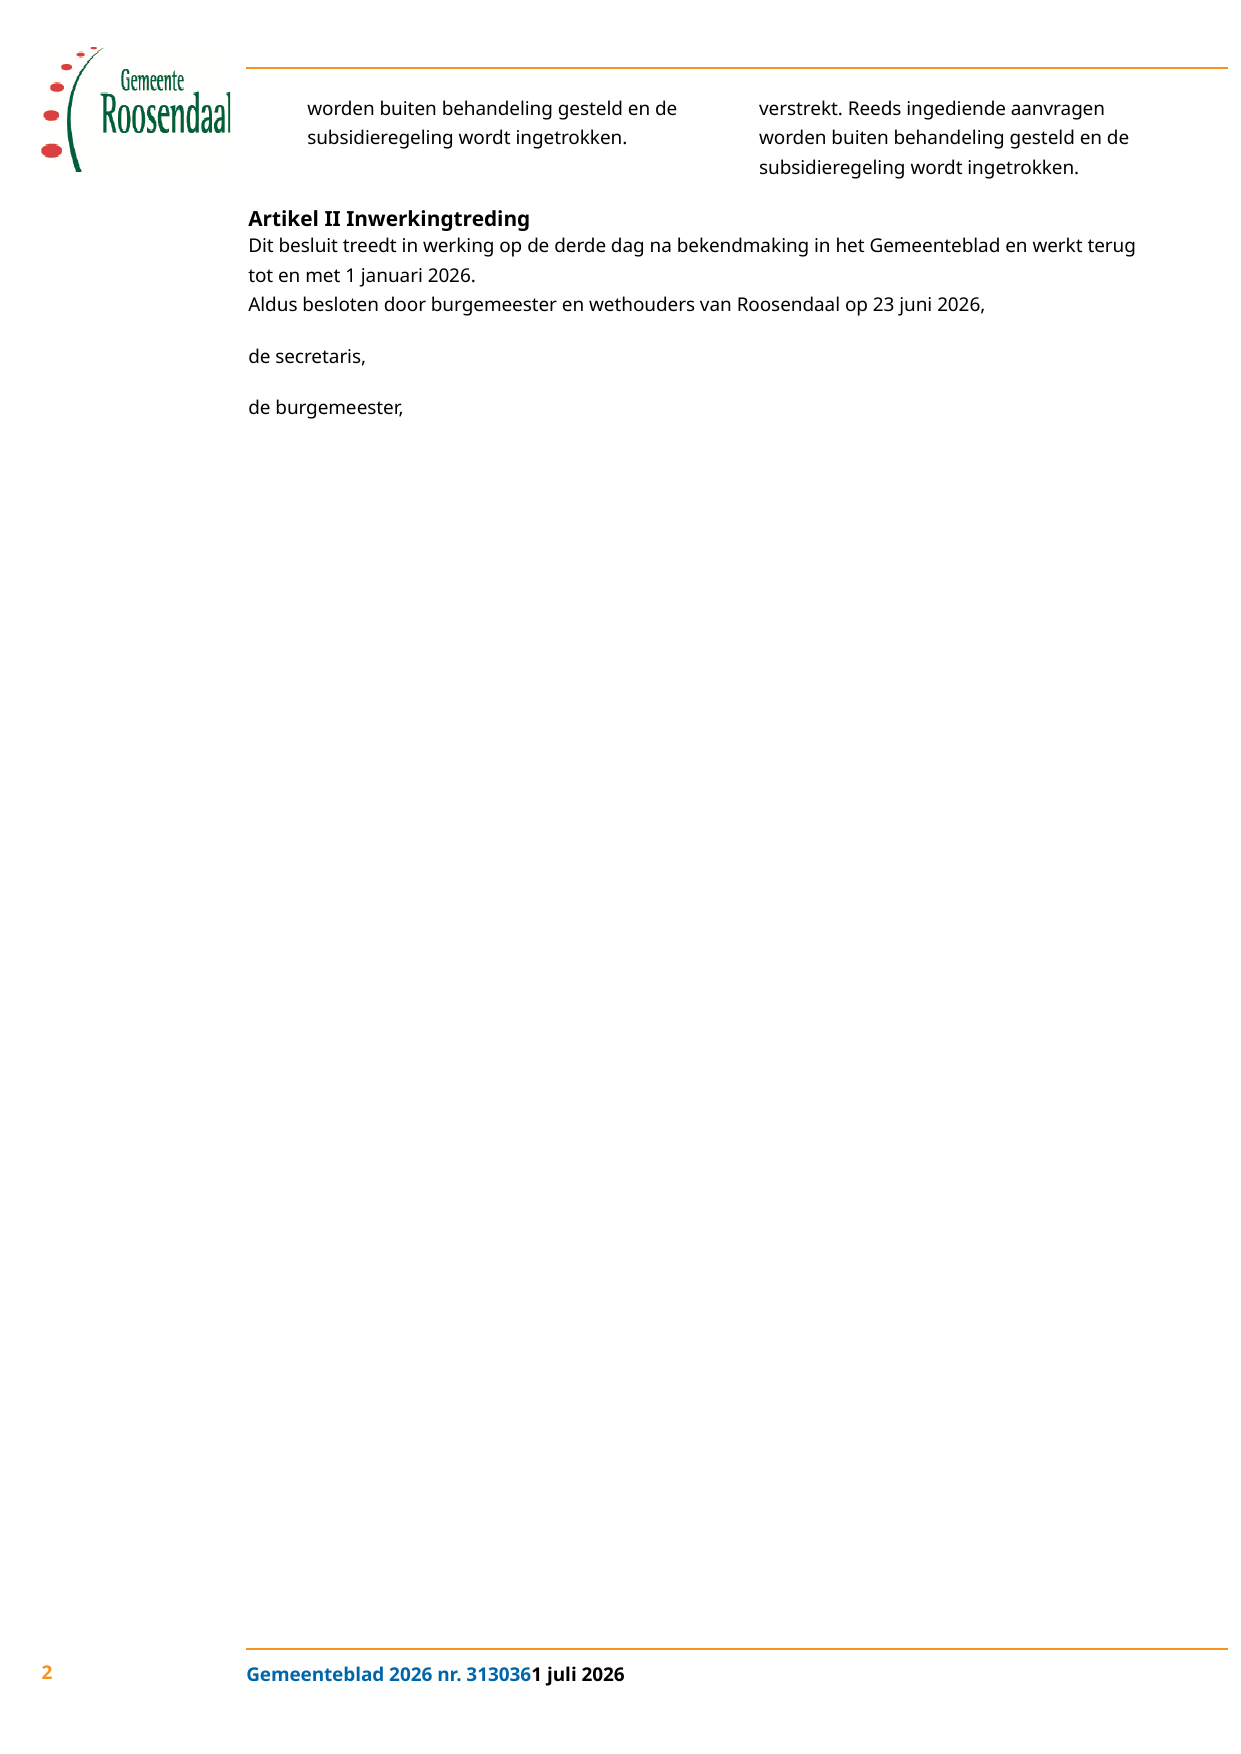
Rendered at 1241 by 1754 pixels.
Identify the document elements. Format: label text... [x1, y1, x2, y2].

text Artikel II Inwerkingtreding [248, 204, 1152, 232]
table_cell verstrekt. Reeds ingediende aanvragen worden buiten behandeling gesteld en de subsidieregeling wordt ingetrokken. [700, 95, 1152, 180]
text Dit besluit treedt in werking op de derde dag na bekendmaking in het Gemeenteblad en werkt terug tot en met 1 januari 2026. [248, 232, 1152, 287]
table_cell worden buiten behandeling gesteld en de subsidieregeling wordt ingetrokken. [248, 95, 700, 180]
text de secretaris, [248, 343, 1152, 368]
text de burgemeester, [248, 394, 1152, 420]
picture [41, 47, 231, 172]
text Aldus besloten door burgemeester en wethouders van Roosendaal op 23 juni 2026, [248, 291, 1152, 317]
